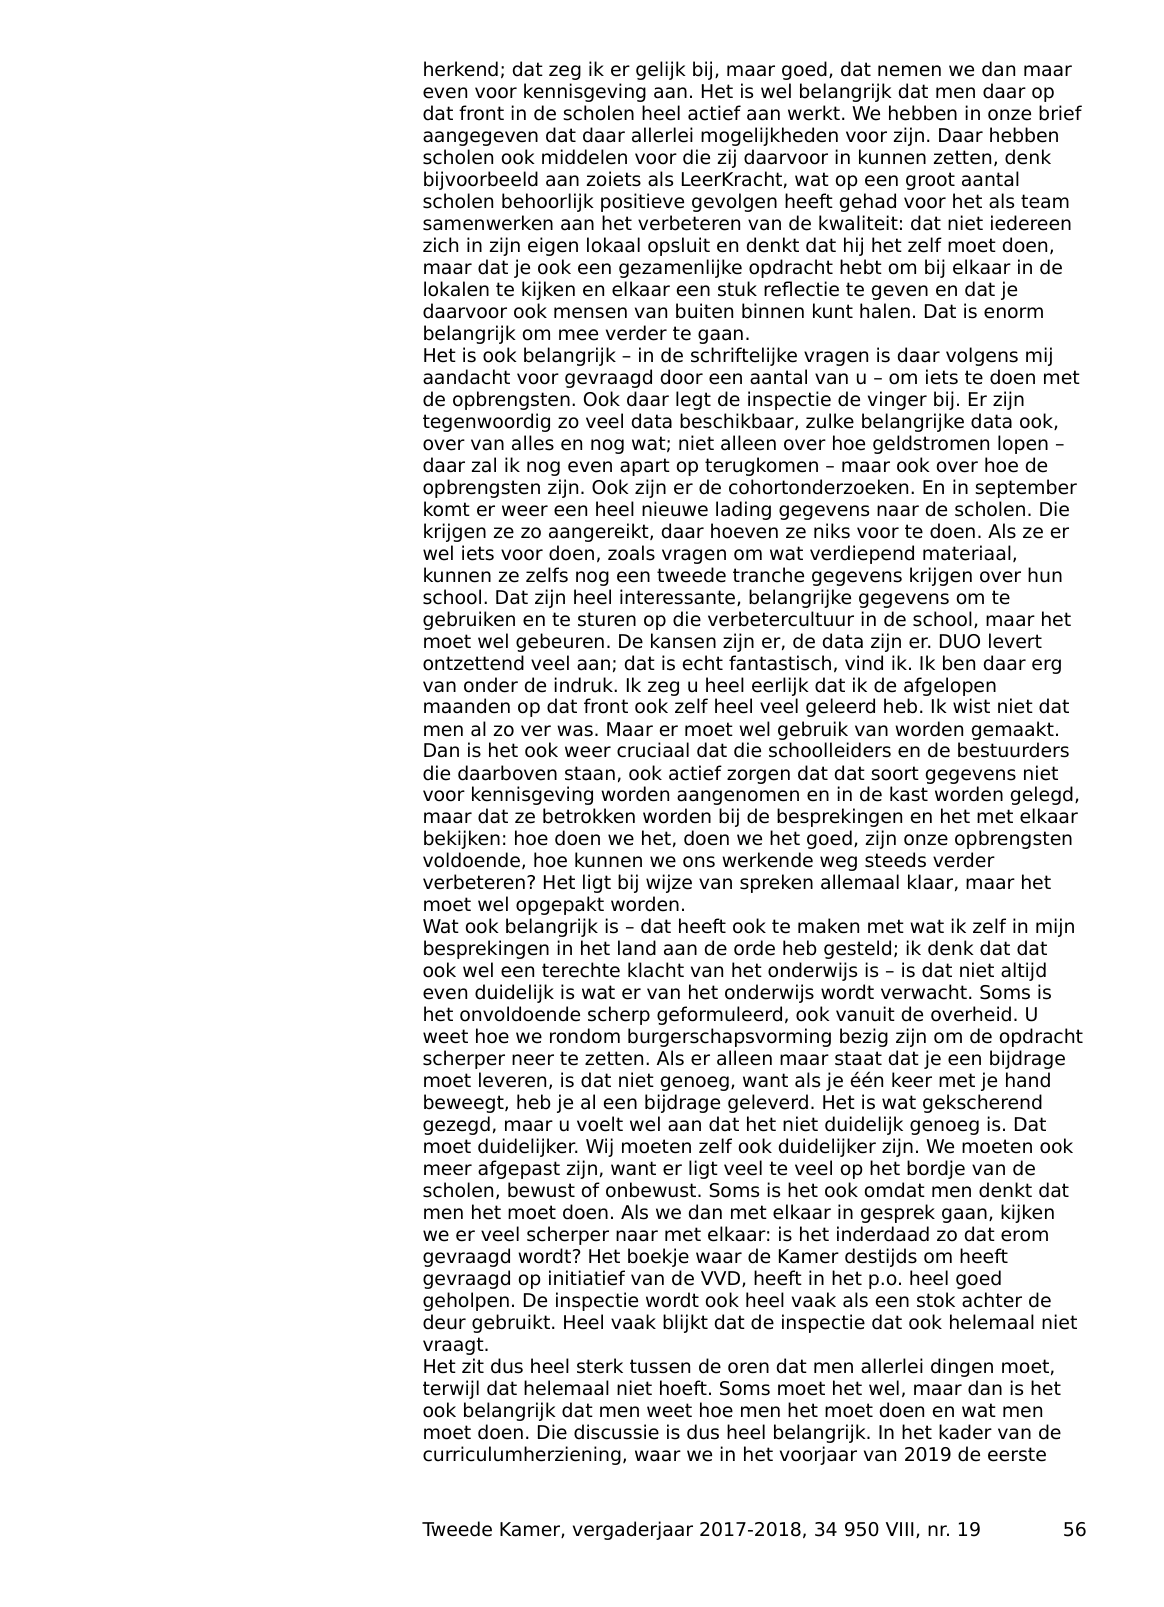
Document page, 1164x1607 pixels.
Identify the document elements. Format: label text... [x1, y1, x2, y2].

text Het is ook belangrijk – in de schriftelijke vragen is daar volgens mij aandacht voor gevraagd door een aantal van u – om iets te doen met de opbrengsten. Ook daar legt de inspectie de vinger bij. Er zijn tegenwoordig zo veel data beschikbaar, zulke belangrijke data ook, over van alles en nog wat; niet alleen over hoe geldstromen lopen – daar zal ik nog even apart op terugkomen – maar ook over hoe de opbrengsten zijn. Ook zijn er de cohortonderzoeken. En in september komt er weer een heel nieuwe lading gegevens naar de scholen. Die krijgen ze zo aangereikt, daar hoeven ze niks voor te doen. Als ze er wel iets voor doen, zoals vragen om wat verdiepend materiaal, kunnen ze zelfs nog een tweede tranche gegevens krijgen over hun school. Dat zijn heel interessante, belangrijke gegevens om te gebruiken en te sturen op die verbetercultuur in de school, maar het moet wel gebeuren. De kansen zijn er, de data zijn er. DUO levert ontzettend veel aan; dat is echt fantastisch, vind ik. Ik ben daar erg van onder de indruk. Ik zeg u heel eerlijk dat ik de afgelopen maanden op dat front ook zelf heel veel geleerd heb. Ik wist niet dat men al zo ver was. Maar er moet wel gebruik van worden gemaakt. Dan is het ook weer cruciaal dat die schoolleiders en de bestuurders die daarboven staan, ook actief zorgen dat dat soort gegevens niet voor kennisgeving worden aangenomen en in de kast worden gelegd, maar dat ze betrokken worden bij de besprekingen en het met elkaar bekijken: hoe doen we het, doen we het goed, zijn onze opbrengsten voldoende, hoe kunnen we ons werkende weg steeds verder verbeteren? Het ligt bij wijze van spreken allemaal klaar, maar het moet wel opgepakt worden. [422, 345, 1087, 916]
text herkend; dat zeg ik er gelijk bij, maar goed, dat nemen we dan maar even voor kennisgeving aan. Het is wel belangrijk dat men daar op dat front in de scholen heel actief aan werkt. We hebben in onze brief aangegeven dat daar allerlei mogelijkheden voor zijn. Daar hebben scholen ook middelen voor die zij daarvoor in kunnen zetten, denk bijvoorbeeld aan zoiets als LeerKracht, wat op een groot aantal scholen behoorlijk positieve gevolgen heeft gehad voor het als team samenwerken aan het verbeteren van de kwaliteit: dat niet iedereen zich in zijn eigen lokaal opsluit en denkt dat hij het zelf moet doen, maar dat je ook een gezamenlijke opdracht hebt om bij elkaar in de lokalen te kijken en elkaar een stuk reflectie te geven en dat je daarvoor ook mensen van buiten binnen kunt halen. Dat is enorm belangrijk om mee verder te gaan. [422, 59, 1087, 345]
text Het zit dus heel sterk tussen de oren dat men allerlei dingen moet, terwijl dat helemaal niet hoeft. Soms moet het wel, maar dan is het ook belangrijk dat men weet hoe men het moet doen en wat men moet doen. Die discussie is dus heel belangrijk. In het kader van de curriculumherziening, waar we in het voorjaar van 2019 de eerste [422, 1356, 1087, 1466]
text Wat ook belangrijk is – dat heeft ook te maken met wat ik zelf in mijn besprekingen in het land aan de orde heb gesteld; ik denk dat dat ook wel een terechte klacht van het onderwijs is – is dat niet altijd even duidelijk is wat er van het onderwijs wordt verwacht. Soms is het onvoldoende scherp geformuleerd, ook vanuit de overheid. U weet hoe we rondom burgerschapsvorming bezig zijn om de opdracht scherper neer te zetten. Als er alleen maar staat dat je een bijdrage moet leveren, is dat niet genoeg, want als je één keer met je hand beweegt, heb je al een bijdrage geleverd. Het is wat gekscherend gezegd, maar u voelt wel aan dat het niet duidelijk genoeg is. Dat moet duidelijker. Wij moeten zelf ook duidelijker zijn. We moeten ook meer afgepast zijn, want er ligt veel te veel op het bordje van de scholen, bewust of onbewust. Soms is het ook omdat men denkt dat men het moet doen. Als we dan met elkaar in gesprek gaan, kijken we er veel scherper naar met elkaar: is het inderdaad zo dat erom gevraagd wordt? Het boekje waar de Kamer destijds om heeft gevraagd op initiatief van de VVD, heeft in het p.o. heel goed geholpen. De inspectie wordt ook heel vaak als een stok achter de deur gebruikt. Heel vaak blijkt dat de inspectie dat ook helemaal niet vraagt. [422, 916, 1087, 1356]
